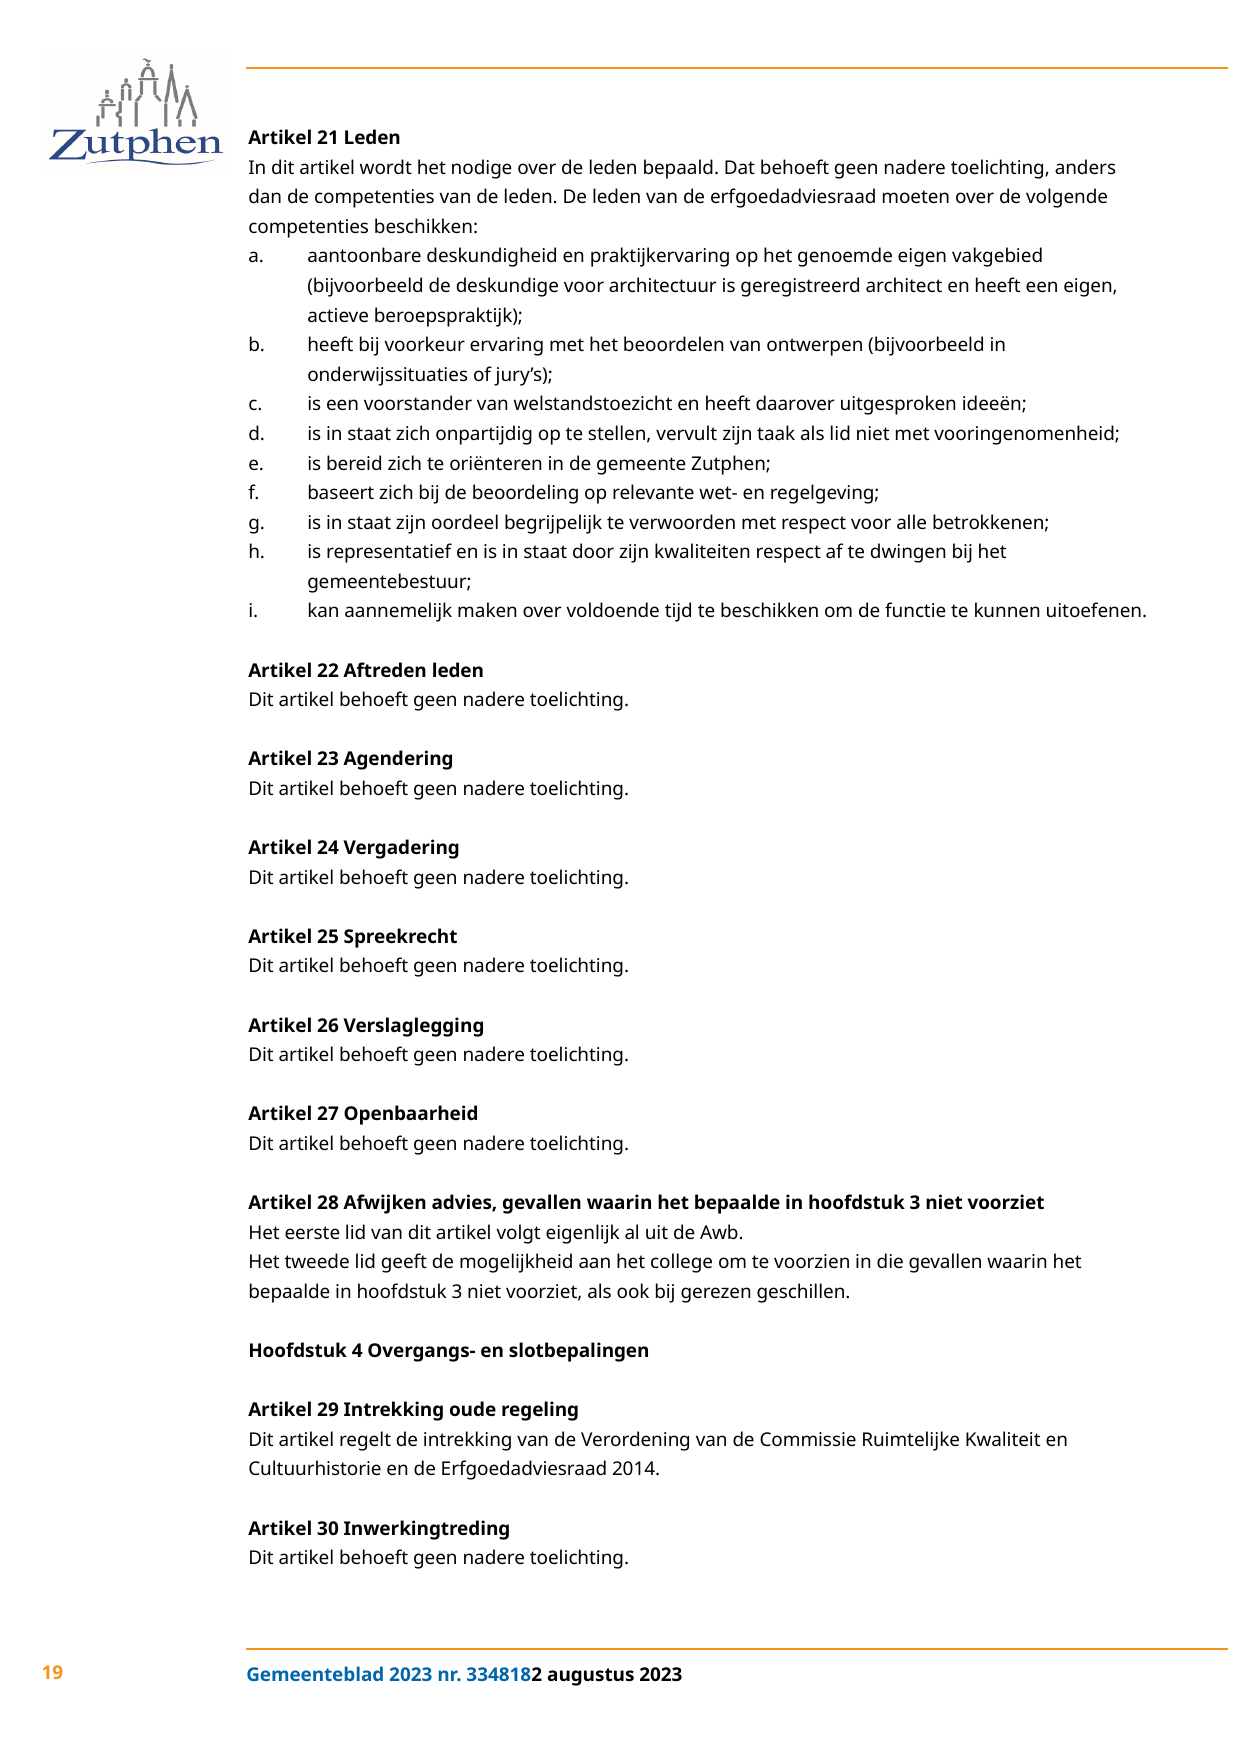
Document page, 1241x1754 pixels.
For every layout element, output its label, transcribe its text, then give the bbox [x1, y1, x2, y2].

text Dit artikel regelt de intrekking van de Verordening van de Commissie Ruimtelijke Kwaliteit en Cultuurhistorie en de Erfgoedadviesraad 2014. [248, 1426, 1152, 1481]
list baseert zich bij de beoordeling op relevante wet- en regelgeving; [248, 479, 1152, 505]
text Artikel 30 Inwerkingtreding [248, 1515, 1152, 1541]
list is in staat zijn oordeel begrijpelijk te verwoorden met respect voor alle betrokkenen; [248, 509, 1152, 535]
text Dit artikel behoeft geen nadere toelichting. [248, 953, 1152, 978]
list aantoonbare deskundigheid en praktijkervaring op het genoemde eigen vakgebied (bijvoorbeeld de deskundige voor architectuur is geregistreerd architect en heeft een eigen, actieve beroepspraktijk); [248, 243, 1152, 328]
text Het tweede lid geeft de mogelijkheid aan het college om te voorzien in die gevallen waarin het bepaalde in hoofdstuk 3 niet voorziet, als ook bij gerezen geschillen. [248, 1248, 1152, 1304]
list is representatief en is in staat door zijn kwaliteiten respect af te dwingen bij het gemeentebestuur; [248, 538, 1152, 594]
list is in staat zich onpartijdig op te stellen, vervult zijn taak als lid niet met vooringenomenheid; [248, 420, 1152, 446]
text Artikel 24 Vergadering [248, 834, 1152, 860]
text Artikel 21 Leden [248, 124, 1152, 150]
text Dit artikel behoeft geen nadere toelichting. [248, 775, 1152, 801]
text Dit artikel behoeft geen nadere toelichting. [248, 864, 1152, 890]
text Artikel 29 Intrekking oude regeling [248, 1396, 1152, 1422]
text Dit artikel behoeft geen nadere toelichting. [248, 1130, 1152, 1156]
text Hoofdstuk 4 Overgangs- en slotbepalingen [248, 1337, 1152, 1363]
text Artikel 27 Openbaarheid [248, 1101, 1152, 1126]
text Artikel 28 Afwijken advies, gevallen waarin het bepaalde in hoofdstuk 3 niet voorziet [248, 1189, 1152, 1215]
picture [41, 47, 231, 172]
list kan aannemelijk maken over voldoende tijd te beschikken om de functie te kunnen uitoefenen. [248, 598, 1152, 623]
text Dit artikel behoeft geen nadere toelichting. [248, 1041, 1152, 1067]
text In dit artikel wordt het nodige over de leden bepaald. Dat behoeft geen nadere toelichting, anders dan de competenties van de leden. De leden van de erfgoedadviesraad moeten over de volgende competenties beschikken: [248, 154, 1152, 239]
text Artikel 22 Aftreden leden [248, 657, 1152, 683]
list is een voorstander van welstandstoezicht en heeft daarover uitgesproken ideeën; [248, 391, 1152, 416]
text Artikel 25 Spreekrecht [248, 923, 1152, 949]
text Dit artikel behoeft geen nadere toelichting. [248, 686, 1152, 712]
list heeft bij voorkeur ervaring met het beoordelen van ontwerpen (bijvoorbeeld in onderwijssituaties of jury’s); [248, 331, 1152, 387]
text Artikel 23 Agendering [248, 746, 1152, 771]
text Artikel 26 Verslaglegging [248, 1012, 1152, 1038]
text Het eerste lid van dit artikel volgt eigenlijk al uit de Awb. [248, 1219, 1152, 1245]
list is bereid zich te oriënteren in de gemeente Zutphen; [248, 450, 1152, 476]
text Dit artikel behoeft geen nadere toelichting. [248, 1544, 1152, 1570]
